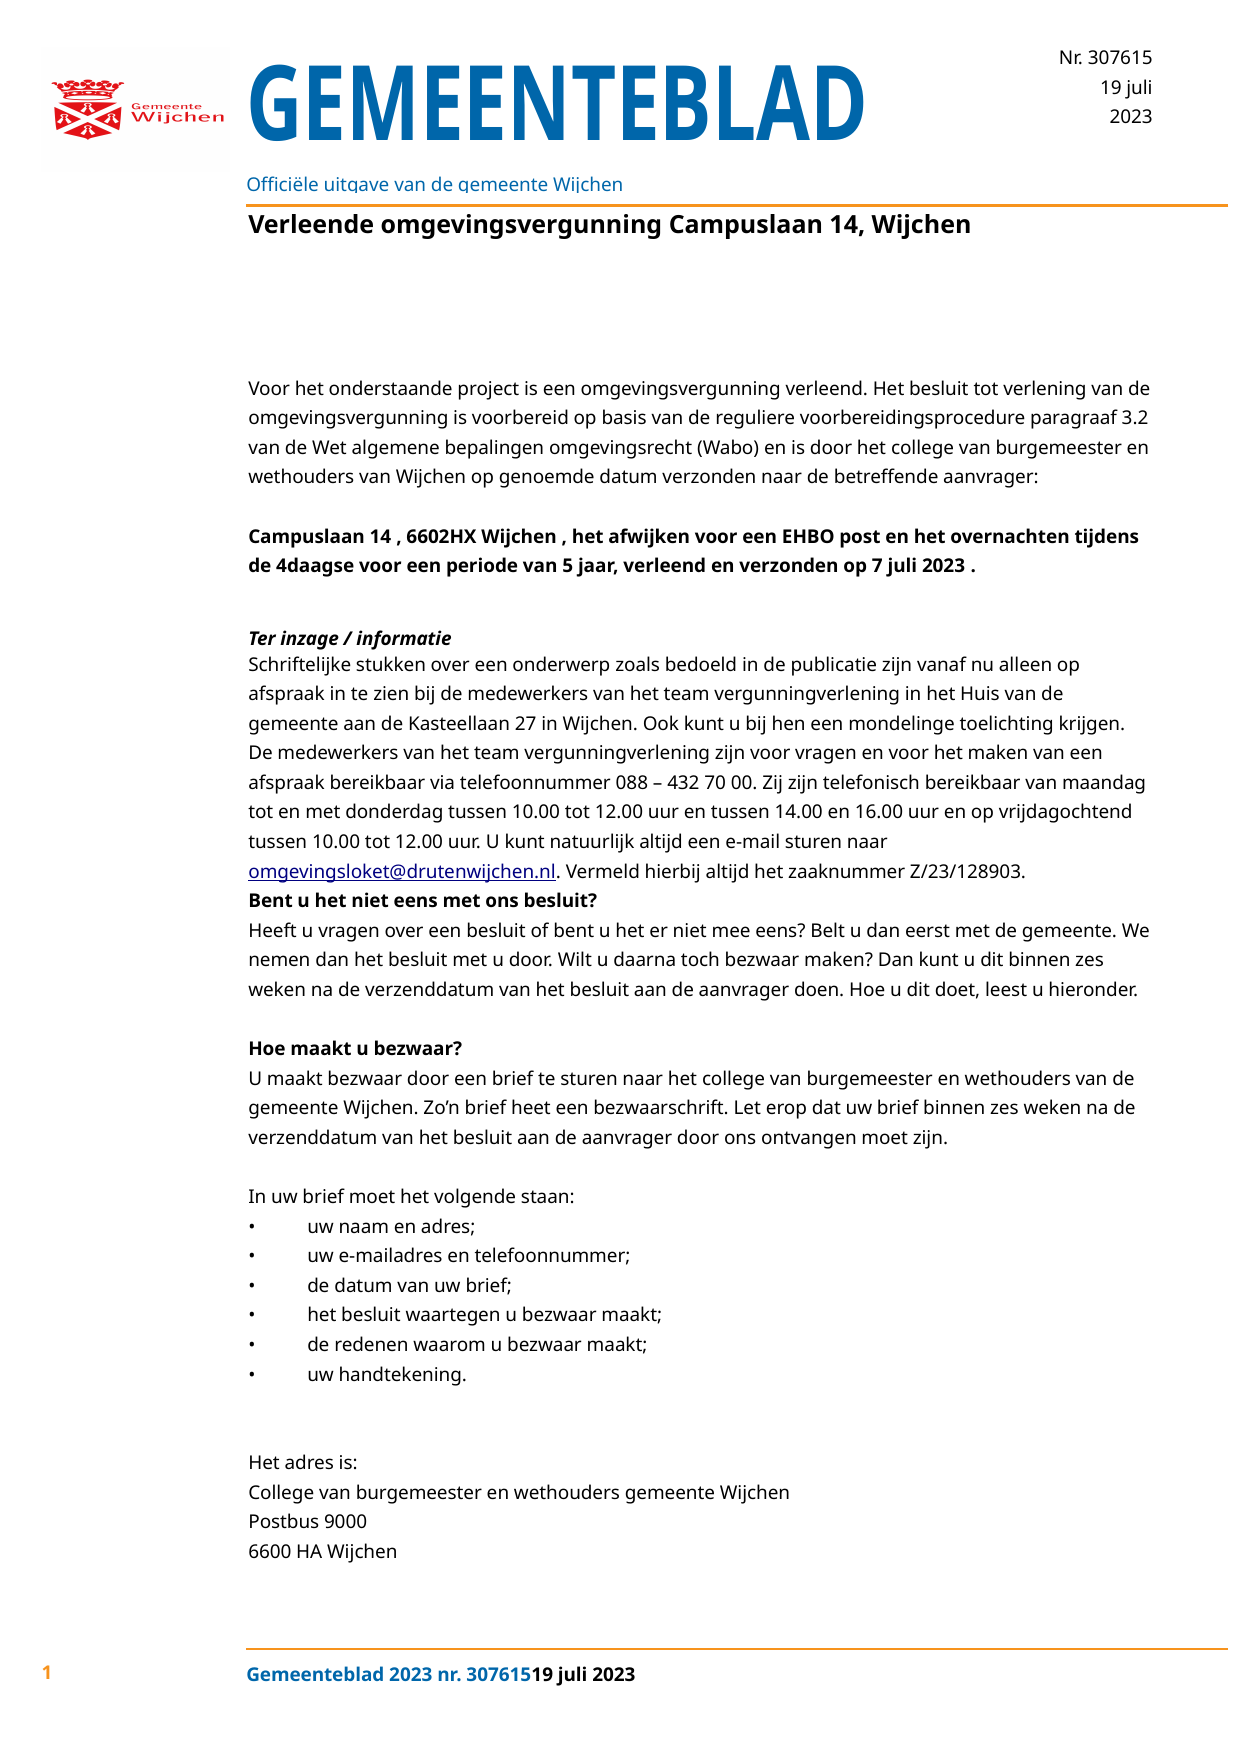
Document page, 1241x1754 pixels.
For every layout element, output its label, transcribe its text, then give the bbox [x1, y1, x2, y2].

list uw naam en adres; [248, 1213, 1152, 1239]
list de redenen waarom u bezwaar maakt; [248, 1331, 1152, 1357]
text Heeft u vragen over een besluit of bent u het er niet mee eens? Belt u dan eerst met de gemeente. We nemen dan het besluit met u door. Wilt u daarna toch bezwaar maken? Dan kunt u dit binnen zes weken na de verzenddatum van het besluit aan de aanvrager doen. Hoe u dit doet, leest u hieronder. [248, 917, 1152, 1002]
text Campuslaan 14 , 6602HX Wijchen , het afwijken voor een EHBO post en het overnachten tijdens de 4daagse voor een periode van 5 jaar, verleend en verzonden op 7 juli 2023 . [248, 523, 1152, 578]
text Postbus 9000 [248, 1509, 1152, 1534]
text 6600 HA Wijchen [248, 1538, 1152, 1564]
text Het adres is: [248, 1449, 1152, 1475]
text U maakt bezwaar door een brief te sturen naar het college van burgemeester en wethouders van de gemeente Wijchen. Zo’n brief heet een bezwaarschrift. Let erop dat uw brief binnen zes weken na de verzenddatum van het besluit aan de aanvrager door ons ontvangen moet zijn. [248, 1065, 1152, 1150]
text Ter inzage / informatie [248, 625, 1152, 651]
list uw e-mailadres en telefoonnummer; [248, 1242, 1152, 1268]
text Schriftelijke stukken over een onderwerp zoals bedoeld in de publicatie zijn vanaf nu alleen op afspraak in te zien bij de medewerkers van het team vergunningverlening in het Huis van de gemeente aan de Kasteellaan 27 in Wijchen. Ook kunt u bij hen een mondelinge toelichting krijgen. De medewerkers van het team vergunningverlening zijn voor vragen en voor het maken van een afspraak bereikbaar via telefoonnummer 088 – 432 70 00. Zij zijn telefonisch bereikbaar van maandag tot en met donderdag tussen 10.00 tot 12.00 uur en tussen 14.00 en 16.00 uur en op vrijdagochtend tussen 10.00 tot 12.00 uur. U kunt natuurlijk altijd een e-mail sturen naar omgevingsloket@drutenwijchen.nl. Vermeld hierbij altijd het zaaknummer Z/23/128903. [248, 651, 1152, 884]
list uw handtekening. [248, 1361, 1152, 1387]
text Verleende omgevingsvergunning Campuslaan 14, Wijchen [248, 207, 1152, 241]
text Bent u het niet eens met ons besluit? [248, 887, 1152, 913]
text In uw brief moet het volgende staan: [248, 1183, 1152, 1209]
text College van burgemeester en wethouders gemeente Wijchen [248, 1479, 1152, 1505]
picture [41, 47, 231, 172]
text Voor het onderstaande project is een omgevingsvergunning verleend. Het besluit tot verlening van de omgevingsvergunning is voorbereid op basis van de reguliere voorbereidingsprocedure paragraaf 3.2 van de Wet algemene bepalingen omgevingsrecht (Wabo) en is door het college van burgemeester en wethouders van Wijchen op genoemde datum verzonden naar de betreffende aanvrager: [248, 375, 1152, 489]
list de datum van uw brief; [248, 1272, 1152, 1298]
list het besluit waartegen u bezwaar maakt; [248, 1302, 1152, 1327]
text Hoe maakt u bezwaar? [248, 1035, 1152, 1061]
